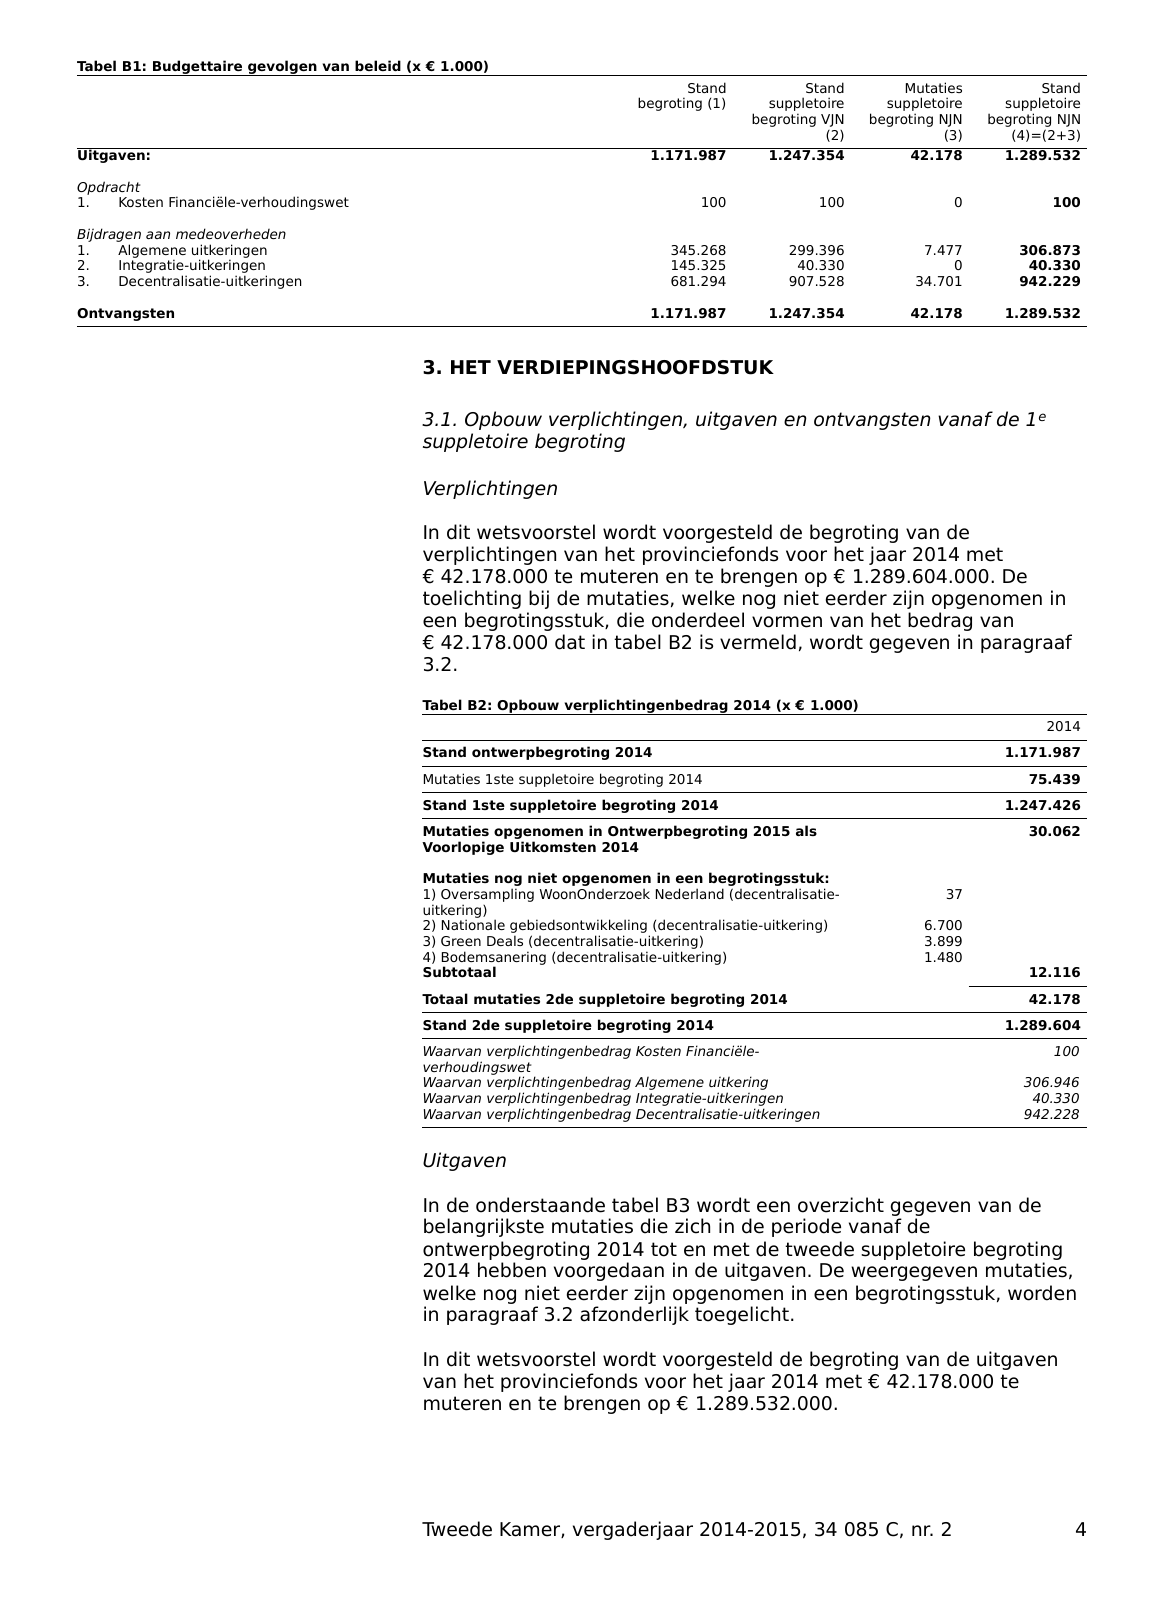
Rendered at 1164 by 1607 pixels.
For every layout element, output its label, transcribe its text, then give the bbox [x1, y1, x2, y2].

table_cell [850, 1013, 968, 1038]
subtitle Uitgaven [422, 1150, 1087, 1172]
table_cell 942.228 [969, 1107, 1087, 1127]
table_cell [850, 211, 968, 227]
table_cell Stand 2de suppletoire begroting 2014 [422, 1013, 850, 1038]
table_cell [732, 180, 850, 195]
table_cell Waarvan verplichtingenbedrag Algemene uitkering [422, 1075, 850, 1091]
table_cell [850, 1091, 968, 1107]
table_cell [112, 211, 614, 227]
table_cell [732, 164, 850, 179]
table_cell Mutaties nog niet opgenomen in een begrotingsstuk: [422, 871, 850, 887]
table_cell 6.700 [850, 918, 968, 934]
table_cell 145.325 [614, 258, 732, 274]
table_cell 4) Bodemsanering (decentralisatie-uitkering) [422, 950, 850, 965]
table_cell 1. [77, 195, 112, 211]
table_cell 1. [77, 243, 112, 258]
table_cell [969, 211, 1087, 227]
table_cell [969, 918, 1087, 934]
table_cell Subtotaal [422, 965, 850, 986]
table_cell 40.330 [969, 1091, 1087, 1107]
table_cell [850, 965, 968, 986]
table_cell 75.439 [969, 767, 1087, 792]
table_cell [422, 855, 850, 871]
subtitle 3. HET VERDIEPINGSHOOFDSTUK [422, 357, 1087, 379]
table_cell [850, 1039, 968, 1075]
table_cell Mutaties 1ste suppletoire begroting 2014 [422, 767, 850, 792]
table_cell [850, 1107, 968, 1127]
table_cell 42.178 [850, 149, 968, 164]
table_cell Waarvan verplichtingenbedrag Integratie-uitkeringen [422, 1091, 850, 1107]
table_cell 100 [969, 1039, 1087, 1075]
table_cell Stand 1ste suppletoire begroting 2014 [422, 793, 850, 818]
table_cell Stand ontwerpbegroting 2014 [422, 741, 850, 766]
table_cell [77, 76, 614, 148]
table_cell [850, 164, 968, 179]
table_cell 306.946 [969, 1075, 1087, 1091]
table_cell 1.171.987 [614, 149, 732, 164]
text In dit wetsvoorstel wordt voorgesteld de begroting van de verplichtingen van het provinciefonds voor het jaar 2014 met € 42.178.000 te muteren en te brengen op € 1.289.604.000. De toelichting bij de mutaties, welke nog niet eerder zijn opgenomen in een begrotingsstuk, die onderdeel vormen van het bedrag van € 42.178.000 dat in tabel B2 is vermeld, wordt gegeven in paragraaf 3.2. [422, 522, 1087, 676]
table_cell [850, 715, 968, 739]
table_cell [77, 211, 112, 227]
table_cell 942.229 [969, 274, 1087, 290]
table_cell 3) Green Deals (decentralisatie-uitkering) [422, 934, 850, 949]
table_cell [614, 227, 732, 242]
table_cell Decentralisatie-uitkeringen [112, 274, 614, 290]
table_cell 1.289.604 [969, 1013, 1087, 1038]
table_cell 40.330 [969, 258, 1087, 274]
table_cell 299.396 [732, 243, 850, 258]
table_cell [850, 767, 968, 792]
table_cell [850, 871, 968, 887]
table_cell [969, 227, 1087, 242]
table_cell 1.289.532 [969, 149, 1087, 164]
text In de onderstaande tabel B3 wordt een overzicht gegeven van de belangrijkste mutaties die zich in de periode vanaf de ontwerpbegroting 2014 tot en met de tweede suppletoire begroting 2014 hebben voorgedaan in de uitgaven. De weergegeven mutaties, welke nog niet eerder zijn opgenomen in een begrotingsstuk, worden in paragraaf 3.2 afzonderlijk toegelicht. [422, 1194, 1087, 1326]
table_cell Integratie-uitkeringen [112, 258, 614, 274]
table_cell 0 [850, 195, 968, 211]
table_cell [969, 180, 1087, 195]
table_cell [732, 227, 850, 242]
table_cell 37 [850, 887, 968, 918]
table_cell 1.247.354 [732, 149, 850, 164]
table_cell [614, 290, 732, 305]
table_cell Algemene uitkeringen [112, 243, 614, 258]
table_cell 42.178 [850, 305, 968, 326]
table_cell 40.330 [732, 258, 850, 274]
table_cell 681.294 [614, 274, 732, 290]
table_cell 100 [614, 195, 732, 211]
table_cell [850, 1075, 968, 1091]
table_cell [614, 164, 732, 179]
table_cell [850, 227, 968, 242]
table_cell 1.247.354 [732, 305, 850, 326]
table_cell [77, 290, 112, 305]
table_cell [850, 180, 968, 195]
subtitle 3.1. Opbouw verplichtingen, uitgaven en ontvangsten vanaf de 1e suppletoire begroting [422, 409, 1087, 453]
table_cell Uitgaven: [77, 149, 614, 164]
table_cell Waarvan verplichtingenbedrag Decentralisatie-uitkeringen [422, 1107, 850, 1127]
table_cell Stand suppletoire begroting VJN (2) [732, 76, 850, 148]
table_cell 2014 [969, 715, 1087, 739]
table_cell [850, 793, 968, 818]
table_cell [422, 715, 850, 739]
table_cell 1.289.532 [969, 305, 1087, 326]
table_cell [614, 180, 732, 195]
table_cell Mutaties opgenomen in Ontwerpbegroting 2015 als Voorlopige Uitkomsten 2014 [422, 819, 850, 855]
table_cell 30.062 [969, 819, 1087, 855]
table_cell [77, 164, 614, 179]
subtitle Verplichtingen [422, 478, 1087, 500]
table_cell [614, 211, 732, 227]
table_cell [850, 986, 968, 1012]
table_cell 1) Oversampling WoonOnderzoek Nederland (decentralisatie-uitkering) [422, 887, 850, 918]
table_cell 907.528 [732, 274, 850, 290]
table_cell 1.247.426 [969, 793, 1087, 818]
table_cell 345.268 [614, 243, 732, 258]
table_cell Bijdragen aan medeoverheden [77, 227, 614, 242]
table_cell 100 [732, 195, 850, 211]
table_cell Stand begroting (1) [614, 76, 732, 148]
table_cell 1.171.987 [614, 305, 732, 326]
table_cell [969, 887, 1087, 918]
table_cell 7.477 [850, 243, 968, 258]
table_header Tabel B2: Opbouw verplichtingenbedrag 2014 (x € 1.000) [422, 698, 1087, 713]
table_cell 34.701 [850, 274, 968, 290]
table_cell [969, 871, 1087, 887]
table_cell 2) Nationale gebiedsontwikkeling (decentralisatie-uitkering) [422, 918, 850, 934]
table_cell [969, 950, 1087, 965]
table_header Tabel B1: Budgettaire gevolgen van beleid (x € 1.000) [77, 59, 1087, 75]
table_cell 1.480 [850, 950, 968, 965]
table_cell [969, 164, 1087, 179]
table_cell [969, 855, 1087, 871]
table_cell [850, 855, 968, 871]
table_cell Waarvan verplichtingenbedrag Kosten Financiële-verhoudingswet [422, 1039, 850, 1075]
table_cell [850, 819, 968, 855]
table_cell [732, 290, 850, 305]
table_cell [969, 934, 1087, 949]
table_cell 3.899 [850, 934, 968, 949]
table_cell [969, 290, 1087, 305]
table_cell Ontvangsten [77, 305, 614, 326]
table_cell Totaal mutaties 2de suppletoire begroting 2014 [422, 986, 850, 1012]
text In dit wetsvoorstel wordt voorgesteld de begroting van de uitgaven van het provinciefonds voor het jaar 2014 met € 42.178.000 te muteren en te brengen op € 1.289.532.000. [422, 1348, 1087, 1414]
table_cell 100 [969, 195, 1087, 211]
table_cell Mutaties suppletoire begroting NJN (3) [850, 76, 968, 148]
table_cell 42.178 [969, 987, 1087, 1012]
table_cell [112, 290, 614, 305]
table_cell 2. [77, 258, 112, 274]
table_cell 1.171.987 [969, 741, 1087, 766]
table_cell [850, 741, 968, 766]
table_cell 306.873 [969, 243, 1087, 258]
table_cell 12.116 [969, 965, 1087, 986]
table_cell Kosten Financiële-verhoudingswet [112, 195, 614, 211]
table_cell Opdracht [77, 180, 614, 195]
table_cell 3. [77, 274, 112, 290]
table_cell [732, 211, 850, 227]
table_cell 0 [850, 258, 968, 274]
table_cell [850, 290, 968, 305]
table_cell Stand suppletoire begroting NJN (4)=(2+3) [969, 76, 1087, 148]
